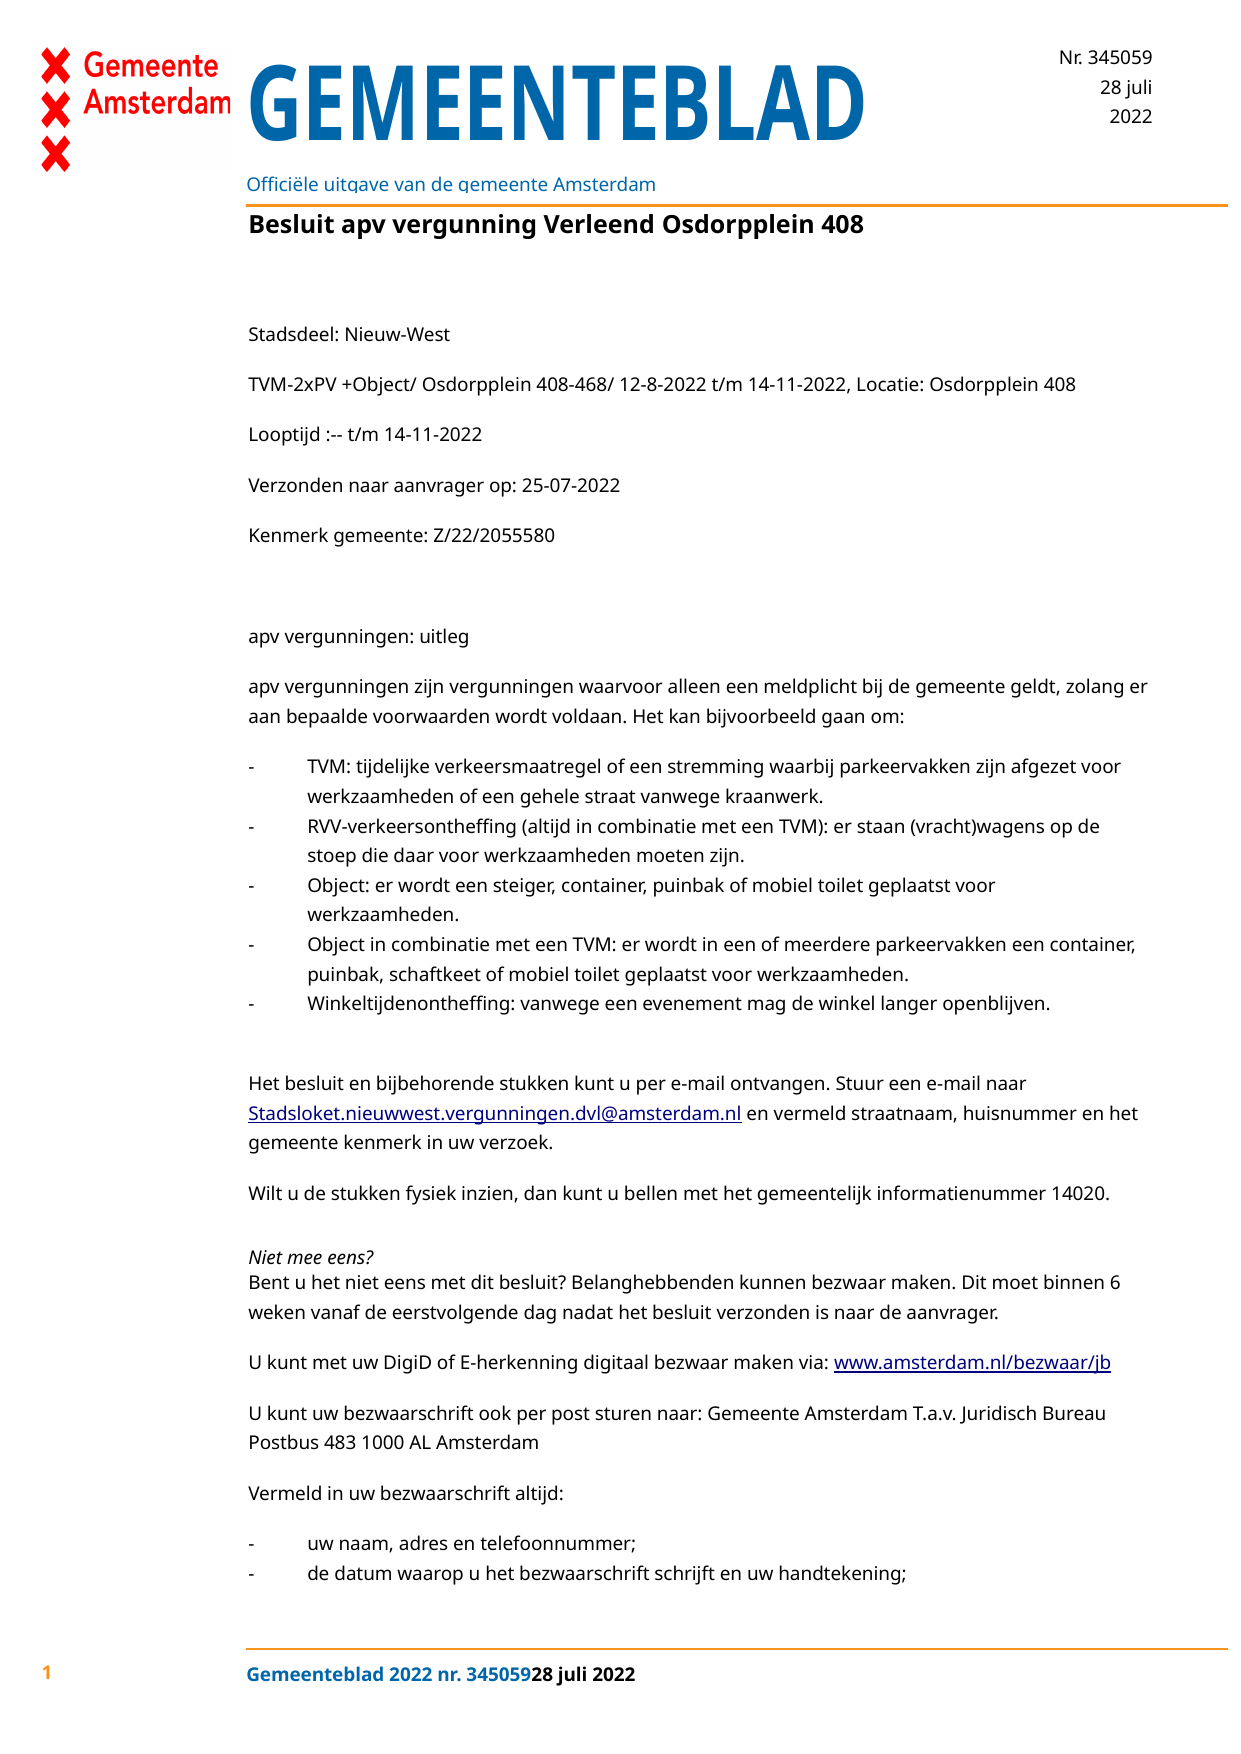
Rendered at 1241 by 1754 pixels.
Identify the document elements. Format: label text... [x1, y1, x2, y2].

text apv vergunningen zijn vergunningen waarvoor alleen een meldplicht bij de gemeente geldt, zolang er aan bepaalde voorwaarden wordt voldaan. Het kan bijvoorbeeld gaan om: [248, 674, 1152, 729]
text Niet mee eens? [248, 1244, 1152, 1269]
list de datum waarop u het bezwaarschrift schrijft en uw handtekening; [248, 1560, 1152, 1586]
picture [41, 47, 231, 172]
list Object in combinatie met een TVM: er wordt in een of meerdere parkeervakken een container, puinbak, schaftkeet of mobiel toilet geplaatst voor werkzaamheden. [248, 931, 1152, 986]
list TVM: tijdelijke verkeersmaatregel of een stremming waarbij parkeervakken zijn afgezet voor werkzaamheden of een gehele straat vanwege kraanwerk. [248, 754, 1152, 809]
list Object: er wordt een steiger, container, puinbak of mobiel toilet geplaatst voor werkzaamheden. [248, 872, 1152, 927]
text apv vergunningen: uitleg [248, 623, 1152, 649]
text U kunt uw bezwaarschrift ook per post sturen naar: Gemeente Amsterdam T.a.v. Juridisch Bureau Postbus 483 1000 AL Amsterdam [248, 1400, 1152, 1455]
text U kunt met uw DigiD of E-herkenning digitaal bezwaar maken via: www.amsterdam.nl/bezwaar/jb [248, 1349, 1152, 1375]
list uw naam, adres en telefoonnummer; [248, 1530, 1152, 1556]
text Wilt u de stukken fysiek inzien, dan kunt u bellen met het gemeentelijk informatienummer 14020. [248, 1180, 1152, 1206]
list RVV-verkeersontheffing (altijd in combinatie met een TVM): er staan (vracht)wagens op de stoep die daar voor werkzaamheden moeten zijn. [248, 813, 1152, 868]
text Het besluit en bijbehorende stukken kunt u per e-mail ontvangen. Stuur een e-mail naar Stadsloket.nieuwwest.vergunningen.dvl@amsterdam.nl en vermeld straatnaam, huisnummer en het gemeente kenmerk in uw verzoek. [248, 1070, 1152, 1155]
text Kenmerk gemeente: Z/22/2055580 [248, 522, 1152, 548]
text Vermeld in uw bezwaarschrift altijd: [248, 1480, 1152, 1506]
text Besluit apv vergunning Verleend Osdorpplein 408 [248, 207, 1152, 241]
text Bent u het niet eens met dit besluit? Belanghebbenden kunnen bezwaar maken. Dit moet binnen 6 weken vanaf de eerstvolgende dag nadat het besluit verzonden is naar de aanvrager. [248, 1269, 1152, 1325]
text TVM-2xPV +Object/ Osdorpplein 408-468/ 12-8-2022 t/m 14-11-2022, Locatie: Osdorpplein 408 [248, 371, 1152, 397]
list Winkeltijdenontheffing: vanwege een evenement mag de winkel langer openblijven. [248, 990, 1152, 1016]
text Stadsdeel: Nieuw-West [248, 321, 1152, 346]
text Looptijd :-- t/m 14-11-2022 [248, 422, 1152, 447]
text Verzonden naar aanvrager op: 25-07-2022 [248, 472, 1152, 498]
